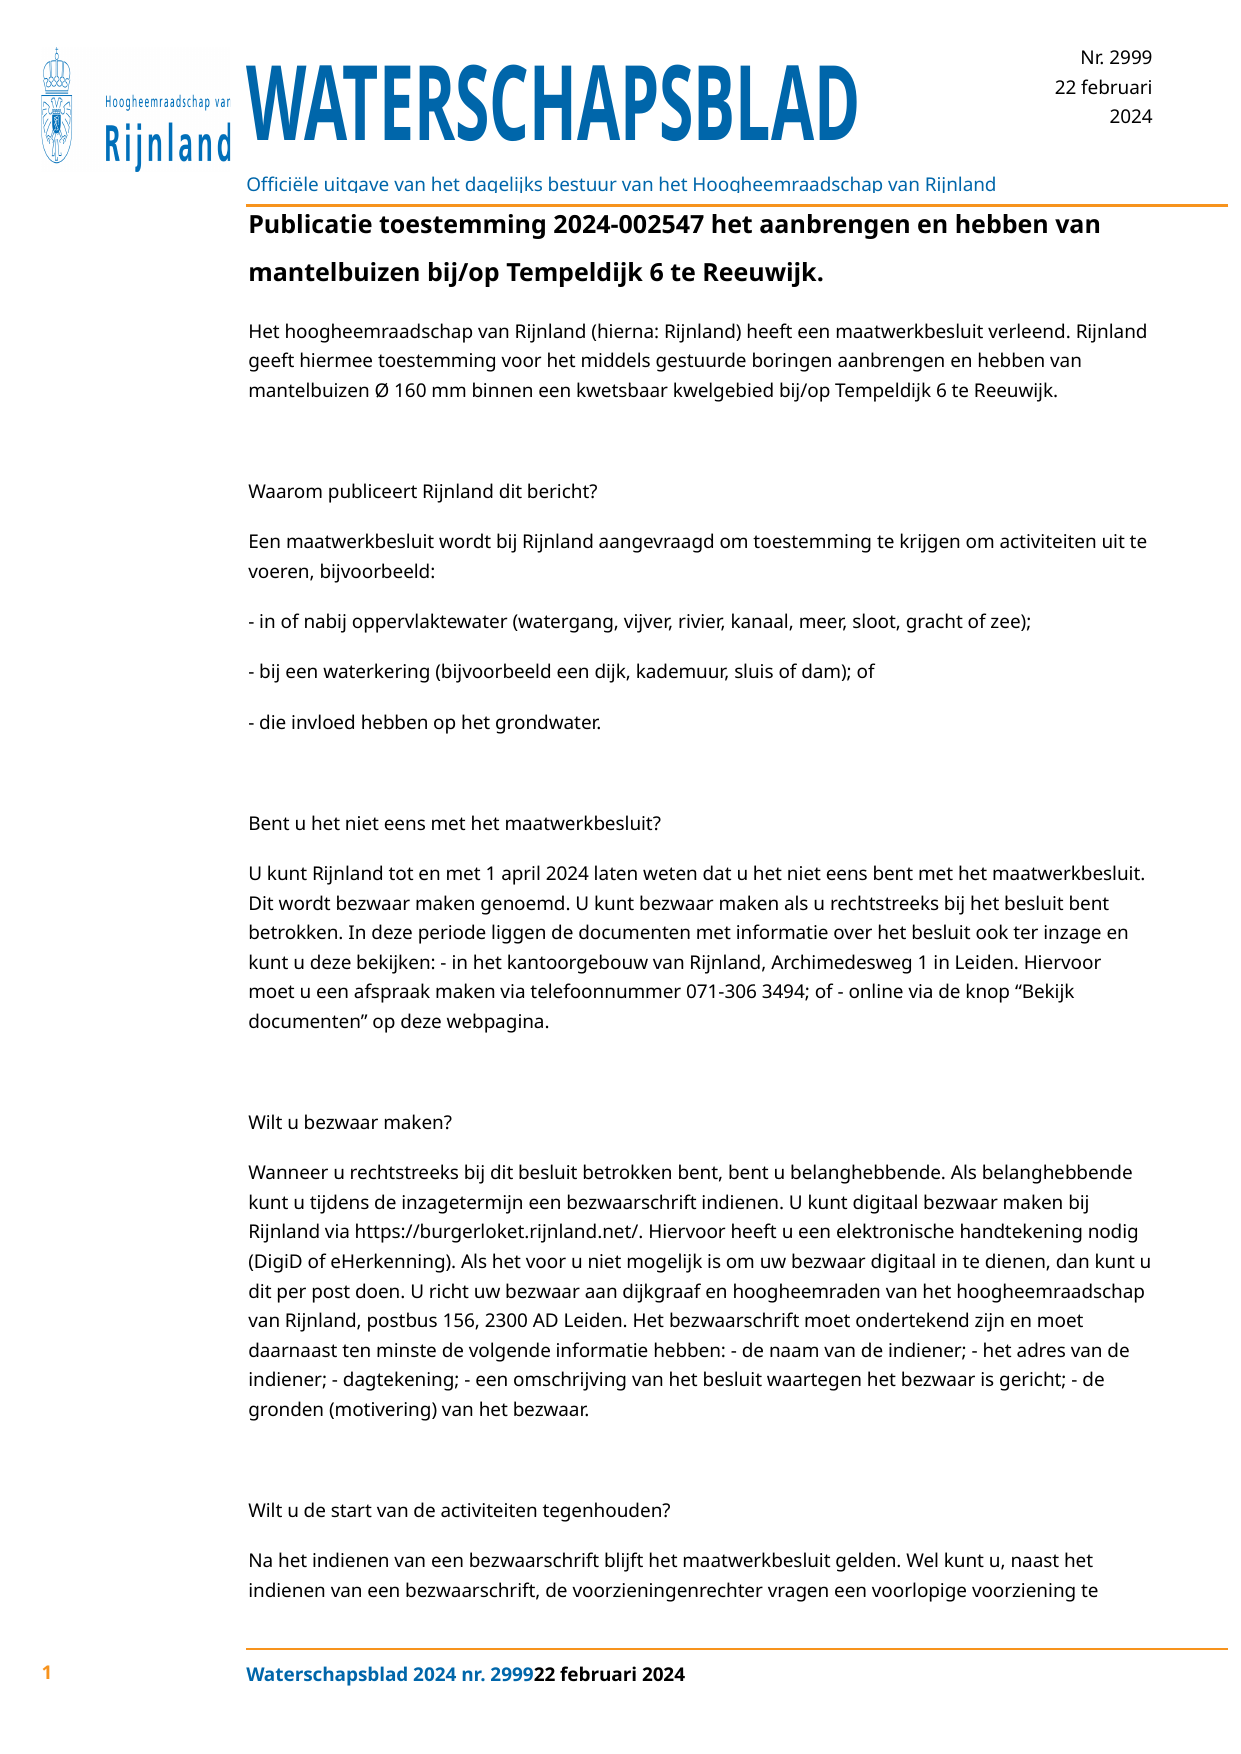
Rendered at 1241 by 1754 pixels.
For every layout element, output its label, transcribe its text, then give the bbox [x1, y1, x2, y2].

picture [41, 47, 231, 172]
text Wanneer u rechtstreeks bij dit besluit betrokken bent, bent u belanghebbende. Als belanghebbende kunt u tijdens de inzagetermijn een bezwaarschrift indienen. U kunt digitaal bezwaar maken bij Rijnland via https://burgerloket.rijnland.net/. Hiervoor heeft u een elektronische handtekening nodig (DigiD of eHerkenning). Als het voor u niet mogelijk is om uw bezwaar digitaal in te dienen, dan kunt u dit per post doen. U richt uw bezwaar aan dijkgraaf en hoogheemraden van het hoogheemraadschap van Rijnland, postbus 156, 2300 AD Leiden. Het bezwaarschrift moet ondertekend zijn en moet daarnaast ten minste de volgende informatie hebben: - de naam van de indiener; - het adres van de indiener; - dagtekening; - een omschrijving van het besluit waartegen het bezwaar is gericht; - de gronden (motivering) van het bezwaar. [248, 1159, 1152, 1422]
text Wilt u de start van de activiteiten tegenhouden? [248, 1497, 1152, 1523]
text Na het indienen van een bezwaarschrift blijft het maatwerkbesluit gelden. Wel kunt u, naast het indienen van een bezwaarschrift, de voorzieningenrechter vragen een voorlopige voorziening te [248, 1547, 1152, 1603]
text U kunt Rijnland tot en met 1 april 2024 laten weten dat u het niet eens bent met het maatwerkbesluit. Dit wordt bezwaar maken genoemd. U kunt bezwaar maken als u rechtstreeks bij het besluit bent betrokken. In deze periode liggen de documenten met informatie over het besluit ook ter inzage en kunt u deze bekijken: - in het kantoorgebouw van Rijnland, Archimedesweg 1 in Leiden. Hiervoor moet u een afspraak maken via telefoonnummer 071-306 3494; of - online via de knop “Bekijk documenten” op deze webpagina. [248, 860, 1152, 1034]
text - in of nabij oppervlaktewater (watergang, vijver, rivier, kanaal, meer, sloot, gracht of zee); [248, 608, 1152, 634]
text Publicatie toestemming 2024-002547 het aanbrengen en hebben van mantelbuizen bij/op Tempeldijk 6 te Reeuwijk. [248, 207, 1152, 288]
text Wilt u bezwaar maken? [248, 1109, 1152, 1135]
text Het hoogheemraadschap van Rijnland (hierna: Rijnland) heeft een maatwerkbesluit verleend. Rijnland geeft hiermee toestemming voor het middels gestuurde boringen aanbrengen en hebben van mantelbuizen Ø 160 mm binnen een kwetsbaar kwelgebied bij/op Tempeldijk 6 te Reeuwijk. [248, 318, 1152, 403]
text - bij een waterkering (bijvoorbeeld een dijk, kademuur, sluis of dam); of [248, 659, 1152, 684]
text Een maatwerkbesluit wordt bij Rijnland aangevraagd om toestemming te krijgen om activiteiten uit te voeren, bijvoorbeeld: [248, 528, 1152, 584]
text Waarom publiceert Rijnland dit bericht? [248, 478, 1152, 504]
text Bent u het niet eens met het maatwerkbesluit? [248, 810, 1152, 836]
text - die invloed hebben op het grondwater. [248, 709, 1152, 735]
